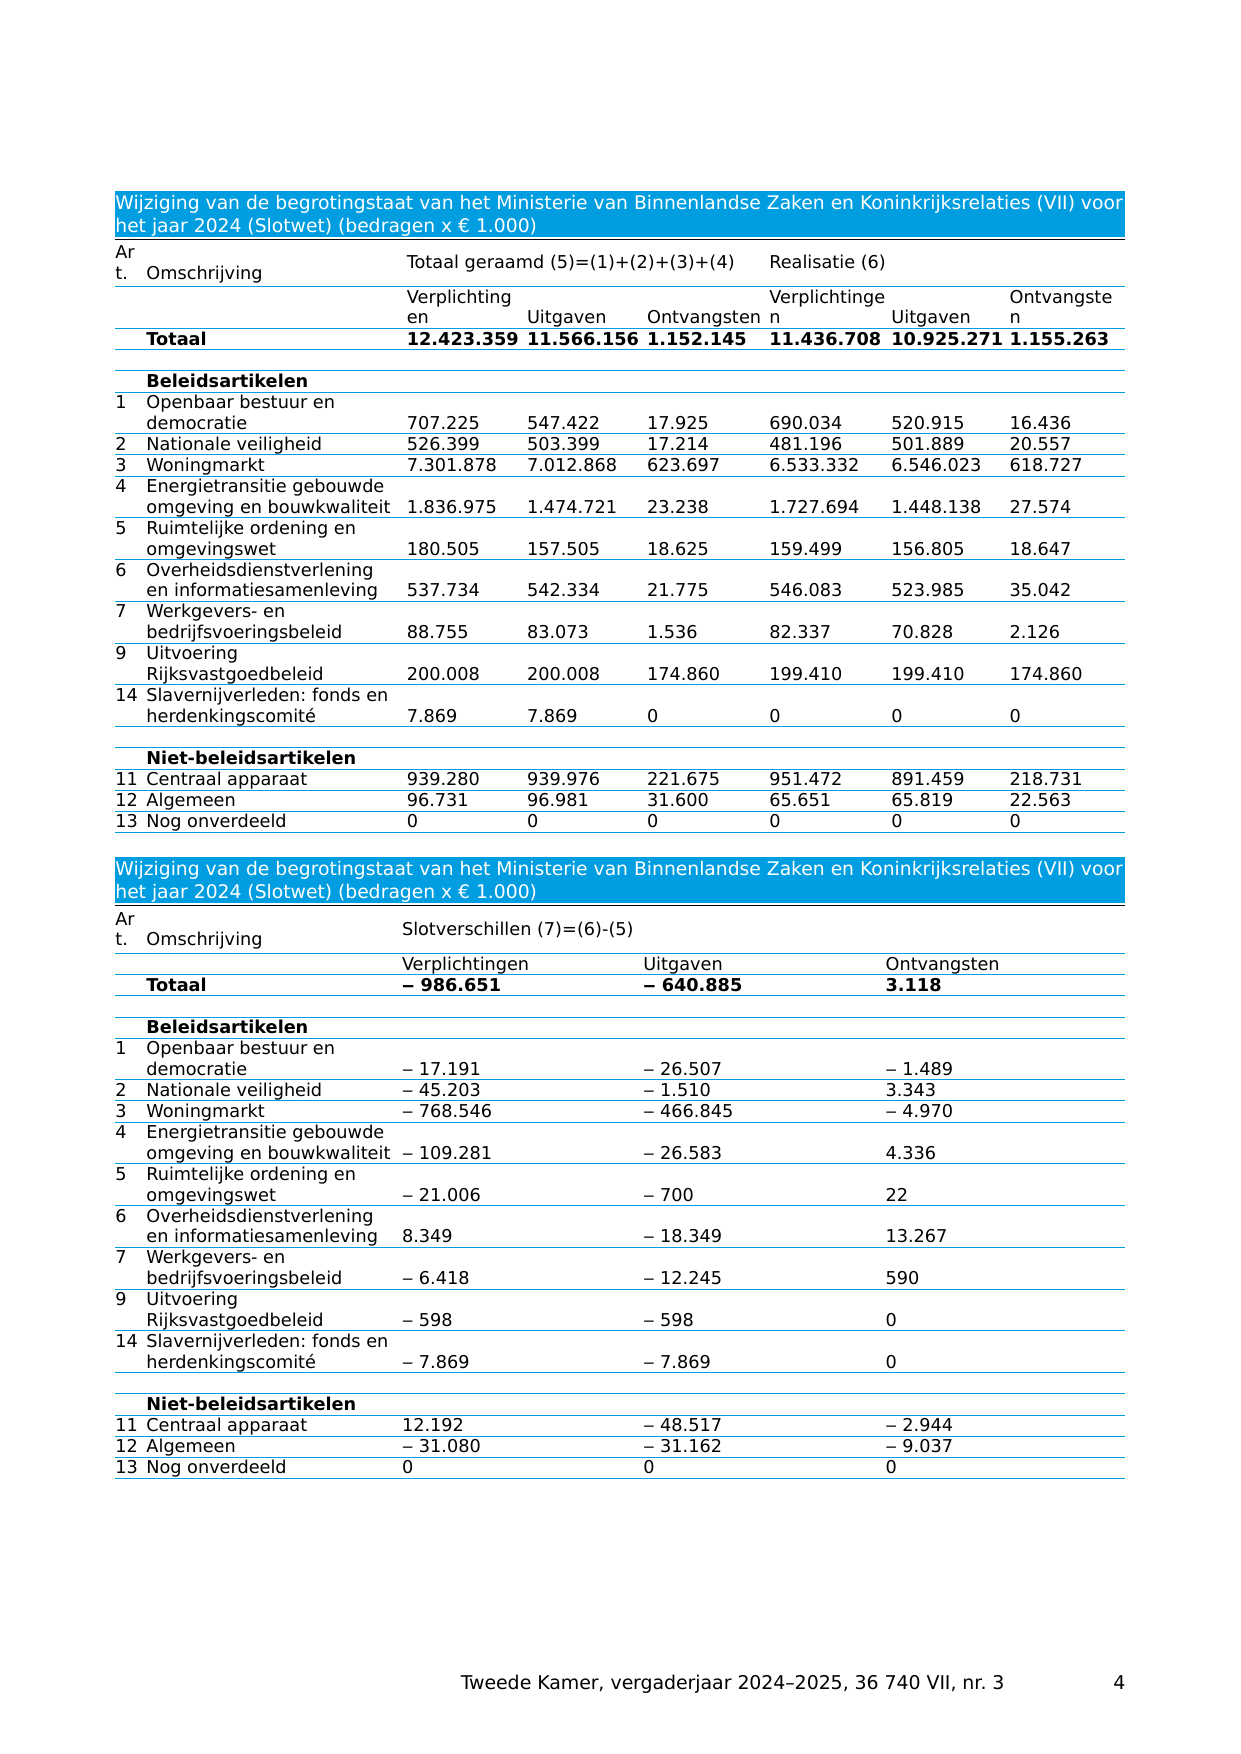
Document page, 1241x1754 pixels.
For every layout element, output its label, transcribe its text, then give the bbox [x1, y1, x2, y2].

table_cell 18.647 [1006, 518, 1125, 559]
table_cell ‒ 109.281 [399, 1123, 640, 1163]
table_cell Overheidsdienstverlening en informatiesamenleving [143, 560, 404, 601]
table_cell ‒ 4.970 [883, 1101, 1125, 1122]
table_cell 891.459 [888, 770, 1006, 789]
table_cell 0 [883, 1331, 1125, 1372]
table_cell ‒ 48.517 [640, 1416, 882, 1436]
table_cell ‒ 1.489 [883, 1039, 1125, 1079]
table_cell Verplichtingen [766, 287, 888, 328]
table_cell ‒ 31.080 [399, 1437, 640, 1457]
table_cell Totaal geraamd (5)=(1)+(2)+(3)+(4) [404, 240, 766, 286]
table_cell 82.337 [766, 602, 888, 643]
table_cell ‒ 986.651 [399, 975, 640, 995]
table_cell 22 [883, 1164, 1125, 1205]
table_cell 31.600 [644, 791, 766, 811]
table_cell 546.083 [766, 560, 888, 601]
table_cell [883, 1018, 1125, 1037]
table_cell 939.280 [404, 770, 524, 789]
table_cell Totaal [143, 329, 404, 349]
table_cell 96.981 [524, 791, 644, 811]
table_cell [888, 727, 1006, 747]
table_cell 1.448.138 [888, 477, 1006, 517]
table_cell 2.126 [1006, 602, 1125, 643]
table_cell 7.012.868 [524, 455, 644, 476]
table_cell ‒ 7.869 [640, 1331, 882, 1372]
table_cell Uitgaven [640, 954, 882, 974]
table_cell ‒ 598 [399, 1290, 640, 1330]
table_cell 11.436.708 [766, 329, 888, 349]
table_cell Uitgaven [888, 287, 1006, 328]
table_cell Slavernijverleden: fonds en herdenkingscomité [143, 1331, 399, 1372]
table_cell ‒ 31.162 [640, 1437, 882, 1457]
table_cell Centraal apparaat [143, 1416, 399, 1436]
table_cell ‒ 2.944 [883, 1416, 1125, 1436]
table_cell 6.546.023 [888, 455, 1006, 476]
table_cell 174.860 [644, 644, 766, 684]
table_cell Werkgevers- en bedrijfsvoeringsbeleid [143, 1248, 399, 1289]
table_cell [524, 350, 644, 370]
table_cell [399, 1373, 640, 1393]
table_cell 17.925 [644, 393, 766, 433]
table_cell [888, 350, 1006, 370]
table_cell 13 [115, 812, 143, 832]
table_cell 23.238 [644, 477, 766, 517]
table_cell 11 [115, 770, 143, 789]
table_cell 1 [115, 1039, 143, 1079]
table_cell ‒ 700 [640, 1164, 882, 1205]
table_cell [766, 727, 888, 747]
table_cell ‒ 1.510 [640, 1080, 882, 1100]
table_cell ‒ 26.507 [640, 1039, 882, 1079]
table_cell Beleidsartikelen [143, 1018, 399, 1037]
table_cell 7.301.878 [404, 455, 524, 476]
table_cell 3 [115, 455, 143, 476]
table_cell [404, 350, 524, 370]
table_cell [644, 350, 766, 370]
table_cell 156.805 [888, 518, 1006, 559]
table_cell Energietransitie gebouwde omgeving en bouwkwaliteit [143, 477, 404, 517]
table_cell 14 [115, 685, 143, 726]
table_cell 707.225 [404, 393, 524, 433]
table_cell 618.727 [1006, 455, 1125, 476]
table_cell 0 [399, 1458, 640, 1478]
table_cell [115, 371, 143, 391]
table_cell Verplichtingen [399, 954, 640, 974]
table_cell ‒ 12.245 [640, 1248, 882, 1289]
table_cell Art. [115, 240, 143, 286]
table_cell 20.557 [1006, 434, 1125, 454]
table_cell 180.505 [404, 518, 524, 559]
table_cell 0 [883, 1458, 1125, 1478]
table_cell [766, 748, 888, 768]
table_cell 8.349 [399, 1206, 640, 1247]
table_cell 7 [115, 1248, 143, 1289]
table_cell ‒ 466.845 [640, 1101, 882, 1122]
table_cell 83.073 [524, 602, 644, 643]
table_cell Nationale veiligheid [143, 1080, 399, 1100]
table_cell 12 [115, 1437, 143, 1457]
table_cell 520.915 [888, 393, 1006, 433]
table_cell 17.214 [644, 434, 766, 454]
table_cell 10.925.271 [888, 329, 1006, 349]
table_cell [640, 996, 882, 1016]
table_cell [115, 329, 143, 349]
table_cell Werkgevers- en bedrijfsvoeringsbeleid [143, 602, 404, 643]
table_cell Uitvoering Rijksvastgoedbeleid [143, 1290, 399, 1330]
table_cell 18.625 [644, 518, 766, 559]
table_cell [1006, 371, 1125, 391]
table_cell 9 [115, 1290, 143, 1330]
table_cell 547.422 [524, 393, 644, 433]
table_cell [524, 748, 644, 768]
table_cell Openbaar bestuur en democratie [143, 1039, 399, 1079]
table_cell 3 [115, 1101, 143, 1122]
table_cell 690.034 [766, 393, 888, 433]
table_cell 199.410 [766, 644, 888, 684]
table_cell [143, 727, 404, 747]
table_cell Omschrijving [143, 906, 399, 953]
table_cell 0 [766, 685, 888, 726]
table_cell Niet-beleidsartikelen [143, 748, 404, 768]
table_cell [143, 954, 399, 974]
table_cell [1006, 727, 1125, 747]
table_cell [143, 287, 404, 328]
table_cell 88.755 [404, 602, 524, 643]
table_cell 11 [115, 1416, 143, 1436]
table_cell 0 [524, 812, 644, 832]
table_cell 157.505 [524, 518, 644, 559]
table_cell 0 [1006, 685, 1125, 726]
table_cell Centraal apparaat [143, 770, 404, 789]
table_cell [883, 1394, 1125, 1414]
table_cell [644, 371, 766, 391]
table_cell [404, 748, 524, 768]
table_cell 6 [115, 1206, 143, 1247]
table_cell [888, 748, 1006, 768]
table_cell [115, 954, 143, 974]
table_cell 542.334 [524, 560, 644, 601]
table_cell Energietransitie gebouwde omgeving en bouwkwaliteit [143, 1123, 399, 1163]
table_cell 951.472 [766, 770, 888, 789]
table_cell 0 [640, 1458, 882, 1478]
table_cell ‒ 26.583 [640, 1123, 882, 1163]
table_cell Ruimtelijke ordening en omgevingswet [143, 518, 404, 559]
table_cell 221.675 [644, 770, 766, 789]
table_cell Nog onverdeeld [143, 812, 404, 832]
table_cell 27.574 [1006, 477, 1125, 517]
table_cell Slotverschillen (7)=(6)-(5) [399, 906, 1125, 953]
table_cell Overheidsdienstverlening en informatiesamenleving [143, 1206, 399, 1247]
table_cell 1.155.263 [1006, 329, 1125, 349]
table_cell 11.566.156 [524, 329, 644, 349]
table_cell 4 [115, 1123, 143, 1163]
table_cell [115, 287, 143, 328]
table_cell 65.819 [888, 791, 1006, 811]
table_cell [115, 1373, 143, 1393]
table_cell Openbaar bestuur en democratie [143, 393, 404, 433]
table_cell 12 [115, 791, 143, 811]
table_cell 481.196 [766, 434, 888, 454]
table_cell Nationale veiligheid [143, 434, 404, 454]
table_cell [883, 996, 1125, 1016]
table_cell 1.152.145 [644, 329, 766, 349]
table_cell Woningmarkt [143, 455, 404, 476]
table_cell 501.889 [888, 434, 1006, 454]
table_cell [640, 1018, 882, 1037]
table_cell 12.423.359 [404, 329, 524, 349]
table_cell [115, 748, 143, 768]
table_cell ‒ 9.037 [883, 1437, 1125, 1457]
table_cell 939.976 [524, 770, 644, 789]
table_cell [115, 996, 143, 1016]
table_cell [115, 727, 143, 747]
table_cell 0 [1006, 812, 1125, 832]
table_cell [399, 1394, 640, 1414]
table_cell [640, 1394, 882, 1414]
table_cell Ontvangsten [644, 287, 766, 328]
table_cell 5 [115, 518, 143, 559]
table_cell 1.474.721 [524, 477, 644, 517]
table_cell ‒ 45.203 [399, 1080, 640, 1100]
table_cell Ruimtelijke ordening en omgevingswet [143, 1164, 399, 1205]
table_cell 218.731 [1006, 770, 1125, 789]
table_cell 13.267 [883, 1206, 1125, 1247]
table_cell Uitgaven [524, 287, 644, 328]
table_cell 4 [115, 477, 143, 517]
table_cell 526.399 [404, 434, 524, 454]
table_cell Nog onverdeeld [143, 1458, 399, 1478]
table_cell [1006, 748, 1125, 768]
table_cell 623.697 [644, 455, 766, 476]
table_cell [888, 371, 1006, 391]
table_cell 16.436 [1006, 393, 1125, 433]
table_cell 199.410 [888, 644, 1006, 684]
table_cell 523.985 [888, 560, 1006, 601]
table_cell 537.734 [404, 560, 524, 601]
table_cell ‒ 18.349 [640, 1206, 882, 1247]
table_cell ‒ 640.885 [640, 975, 882, 995]
table_cell 3.343 [883, 1080, 1125, 1100]
table_cell 13 [115, 1458, 143, 1478]
table_cell [143, 350, 404, 370]
table_cell 70.828 [888, 602, 1006, 643]
table_cell [143, 1373, 399, 1393]
table_cell 2 [115, 434, 143, 454]
table_cell 4.336 [883, 1123, 1125, 1163]
table_cell ‒ 17.191 [399, 1039, 640, 1079]
table_cell Ontvangsten [1006, 287, 1125, 328]
table_cell [115, 1394, 143, 1414]
table_cell [640, 1373, 882, 1393]
table_cell 3.118 [883, 975, 1125, 995]
table_cell Omschrijving [143, 240, 404, 286]
table_cell 14 [115, 1331, 143, 1372]
table_cell [766, 350, 888, 370]
table_cell 1 [115, 393, 143, 433]
table_cell 96.731 [404, 791, 524, 811]
table_cell 503.399 [524, 434, 644, 454]
table_cell Algemeen [143, 791, 404, 811]
table_cell 21.775 [644, 560, 766, 601]
table_cell 1.536 [644, 602, 766, 643]
table_cell 159.499 [766, 518, 888, 559]
table_cell 0 [404, 812, 524, 832]
table_cell 12.192 [399, 1416, 640, 1436]
table_cell Art. [115, 906, 143, 953]
table_cell ‒ 768.546 [399, 1101, 640, 1122]
table_cell 35.042 [1006, 560, 1125, 601]
table_cell [399, 1018, 640, 1037]
table_cell 9 [115, 644, 143, 684]
table_cell ‒ 7.869 [399, 1331, 640, 1372]
table_cell Beleidsartikelen [143, 371, 404, 391]
table_cell [115, 1018, 143, 1037]
table_cell 65.651 [766, 791, 888, 811]
table_cell 1.727.694 [766, 477, 888, 517]
table_cell ‒ 6.418 [399, 1248, 640, 1289]
table_cell 200.008 [524, 644, 644, 684]
table_cell Niet-beleidsartikelen [143, 1394, 399, 1414]
table_cell [115, 975, 143, 995]
table_cell 7.869 [524, 685, 644, 726]
table_cell [524, 371, 644, 391]
table_cell Verplichtingen [404, 287, 524, 328]
table_cell 5 [115, 1164, 143, 1205]
table_cell [644, 748, 766, 768]
table_cell [404, 727, 524, 747]
table_cell Totaal [143, 975, 399, 995]
table_cell 0 [888, 812, 1006, 832]
table_cell [143, 996, 399, 1016]
table_cell ‒ 598 [640, 1290, 882, 1330]
table_cell 174.860 [1006, 644, 1125, 684]
table_cell 0 [644, 812, 766, 832]
table_cell [524, 727, 644, 747]
table_cell 1.836.975 [404, 477, 524, 517]
table_cell 200.008 [404, 644, 524, 684]
table_cell ‒ 21.006 [399, 1164, 640, 1205]
table_cell [115, 350, 143, 370]
table_cell Algemeen [143, 1437, 399, 1457]
table_cell 2 [115, 1080, 143, 1100]
table_cell 6.533.332 [766, 455, 888, 476]
table_cell 0 [883, 1290, 1125, 1330]
table_cell 6 [115, 560, 143, 601]
table_cell 7.869 [404, 685, 524, 726]
table_cell Ontvangsten [883, 954, 1125, 974]
table_cell [1006, 350, 1125, 370]
table_cell Slavernijverleden: fonds en herdenkingscomité [143, 685, 404, 726]
table_cell 0 [644, 685, 766, 726]
table_cell [883, 1373, 1125, 1393]
table_cell 22.563 [1006, 791, 1125, 811]
table_cell 590 [883, 1248, 1125, 1289]
table_cell 0 [888, 685, 1006, 726]
table_cell Uitvoering Rijksvastgoedbeleid [143, 644, 404, 684]
table_cell [404, 371, 524, 391]
table_cell 7 [115, 602, 143, 643]
table_cell 0 [766, 812, 888, 832]
table_cell [644, 727, 766, 747]
table_cell [766, 371, 888, 391]
table_cell [399, 996, 640, 1016]
table_cell Woningmarkt [143, 1101, 399, 1122]
table_cell Realisatie (6) [766, 240, 1125, 286]
